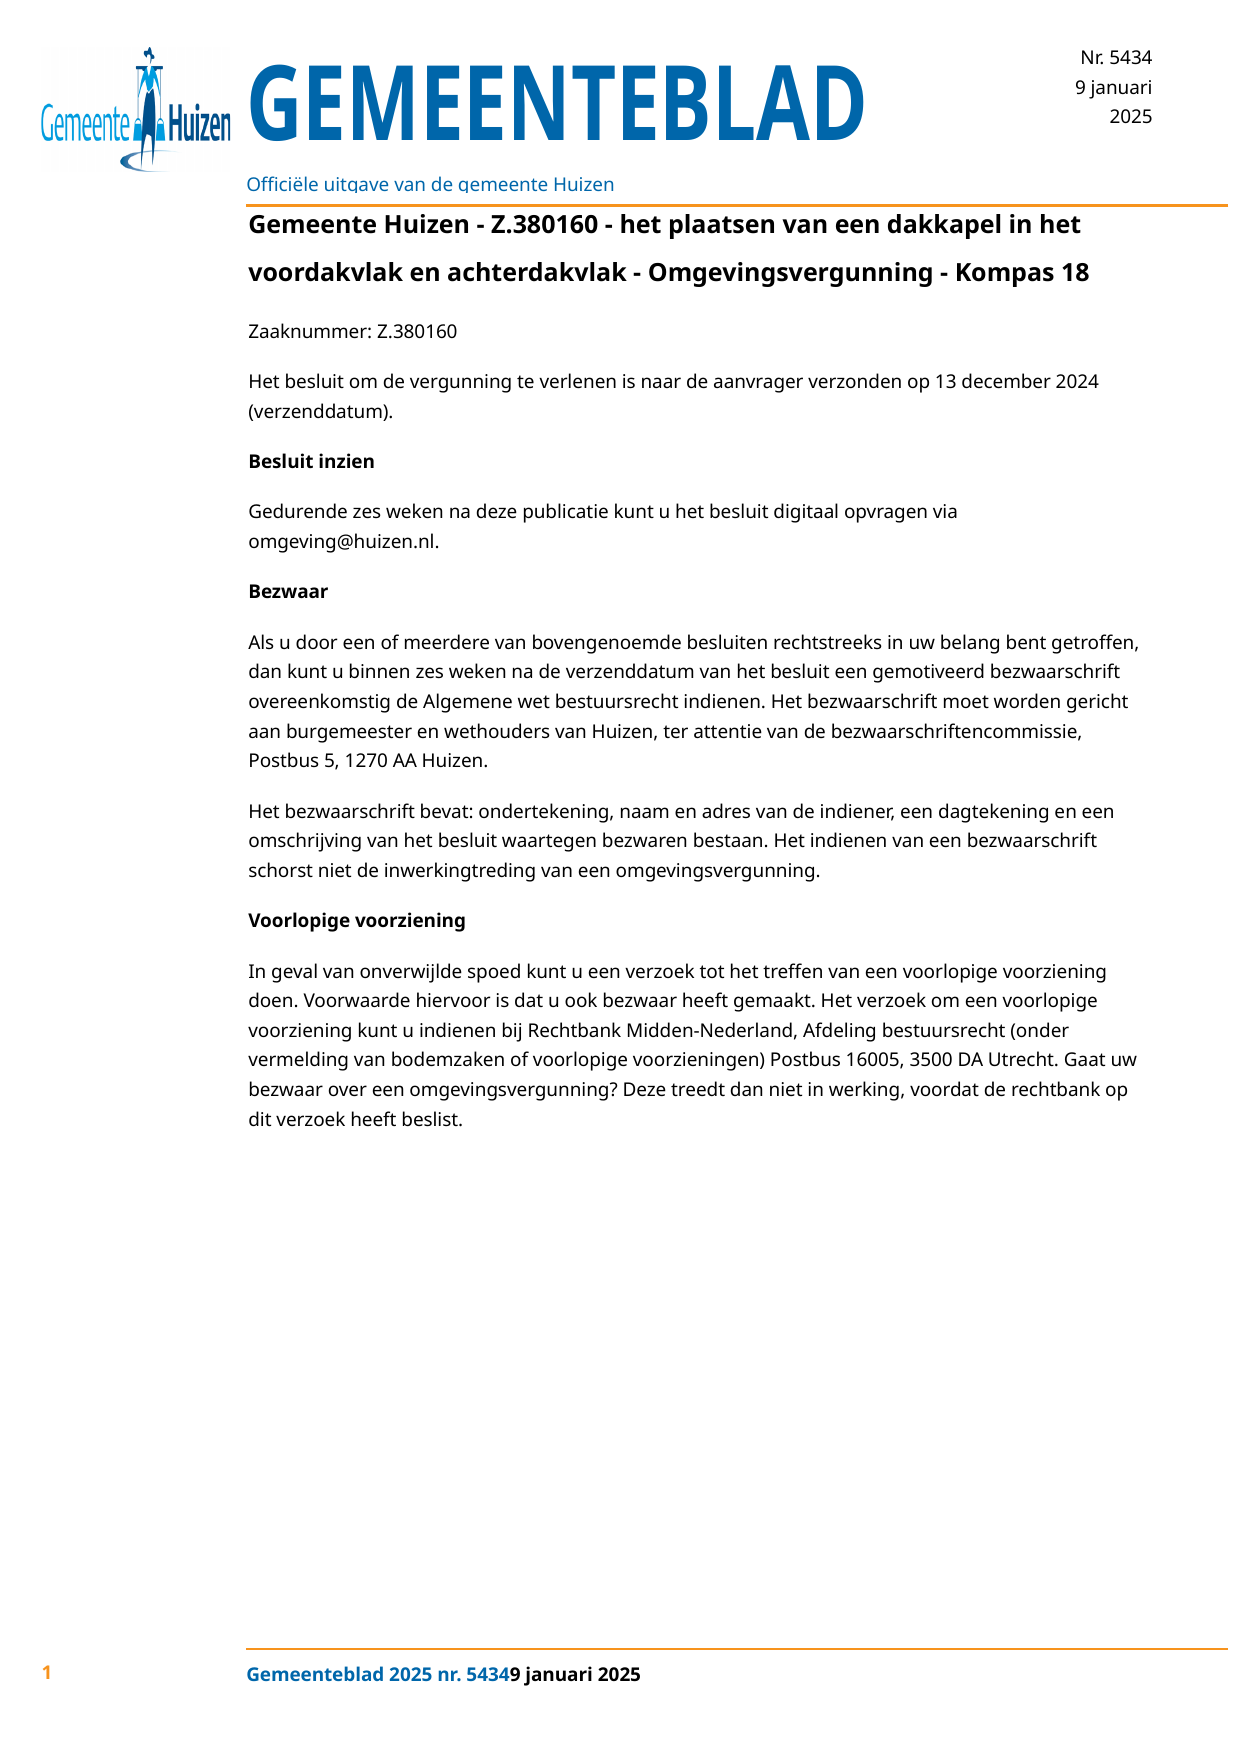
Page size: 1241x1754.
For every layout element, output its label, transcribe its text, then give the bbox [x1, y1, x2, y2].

text Gemeente Huizen - Z.380160 - het plaatsen van een dakkapel in het voordakvlak en achterdakvlak - Omgevingsvergunning - Kompas 18 [248, 207, 1152, 288]
text In geval van onverwijlde spoed kunt u een verzoek tot het treffen van een voorlopige voorziening doen. Voorwaarde hiervoor is dat u ook bezwaar heeft gemaakt. Het verzoek om een voorlopige voorziening kunt u indienen bij Rechtbank Midden-Nederland, Afdeling bestuursrecht (onder vermelding van bodemzaken of voorlopige voorzieningen) Postbus 16005, 3500 DA Utrecht. Gaat uw bezwaar over een omgevingsvergunning? Deze treedt dan niet in werking, voordat de rechtbank op dit verzoek heeft beslist. [248, 958, 1152, 1132]
text Bezwaar [248, 579, 1152, 604]
text Het besluit om de vergunning te verlenen is naar de aanvrager verzonden op 13 december 2024 (verzenddatum). [248, 368, 1152, 424]
text Als u door een of meerdere van bovengenoemde besluiten rechtstreeks in uw belang bent getroffen, dan kunt u binnen zes weken na de verzenddatum van het besluit een gemotiveerd bezwaarschrift overeenkomstig de Algemene wet bestuursrecht indienen. Het bezwaarschrift moet worden gericht aan burgemeester en wethouders van Huizen, ter attentie van de bezwaarschriftencommissie, Postbus 5, 1270 AA Huizen. [248, 629, 1152, 773]
text Het bezwaarschrift bevat: ondertekening, naam en adres van de indiener, een dagtekening en een omschrijving van het besluit waartegen bezwaren bestaan. Het indienen van een bezwaarschrift schorst niet de inwerkingtreding van een omgevingsvergunning. [248, 798, 1152, 883]
text Gedurende zes weken na deze publicatie kunt u het besluit digitaal opvragen via omgeving@huizen.nl. [248, 499, 1152, 554]
picture [41, 47, 231, 172]
text Zaaknummer: Z.380160 [248, 318, 1152, 344]
text Voorlopige voorziening [248, 907, 1152, 933]
text Besluit inzien [248, 448, 1152, 474]
